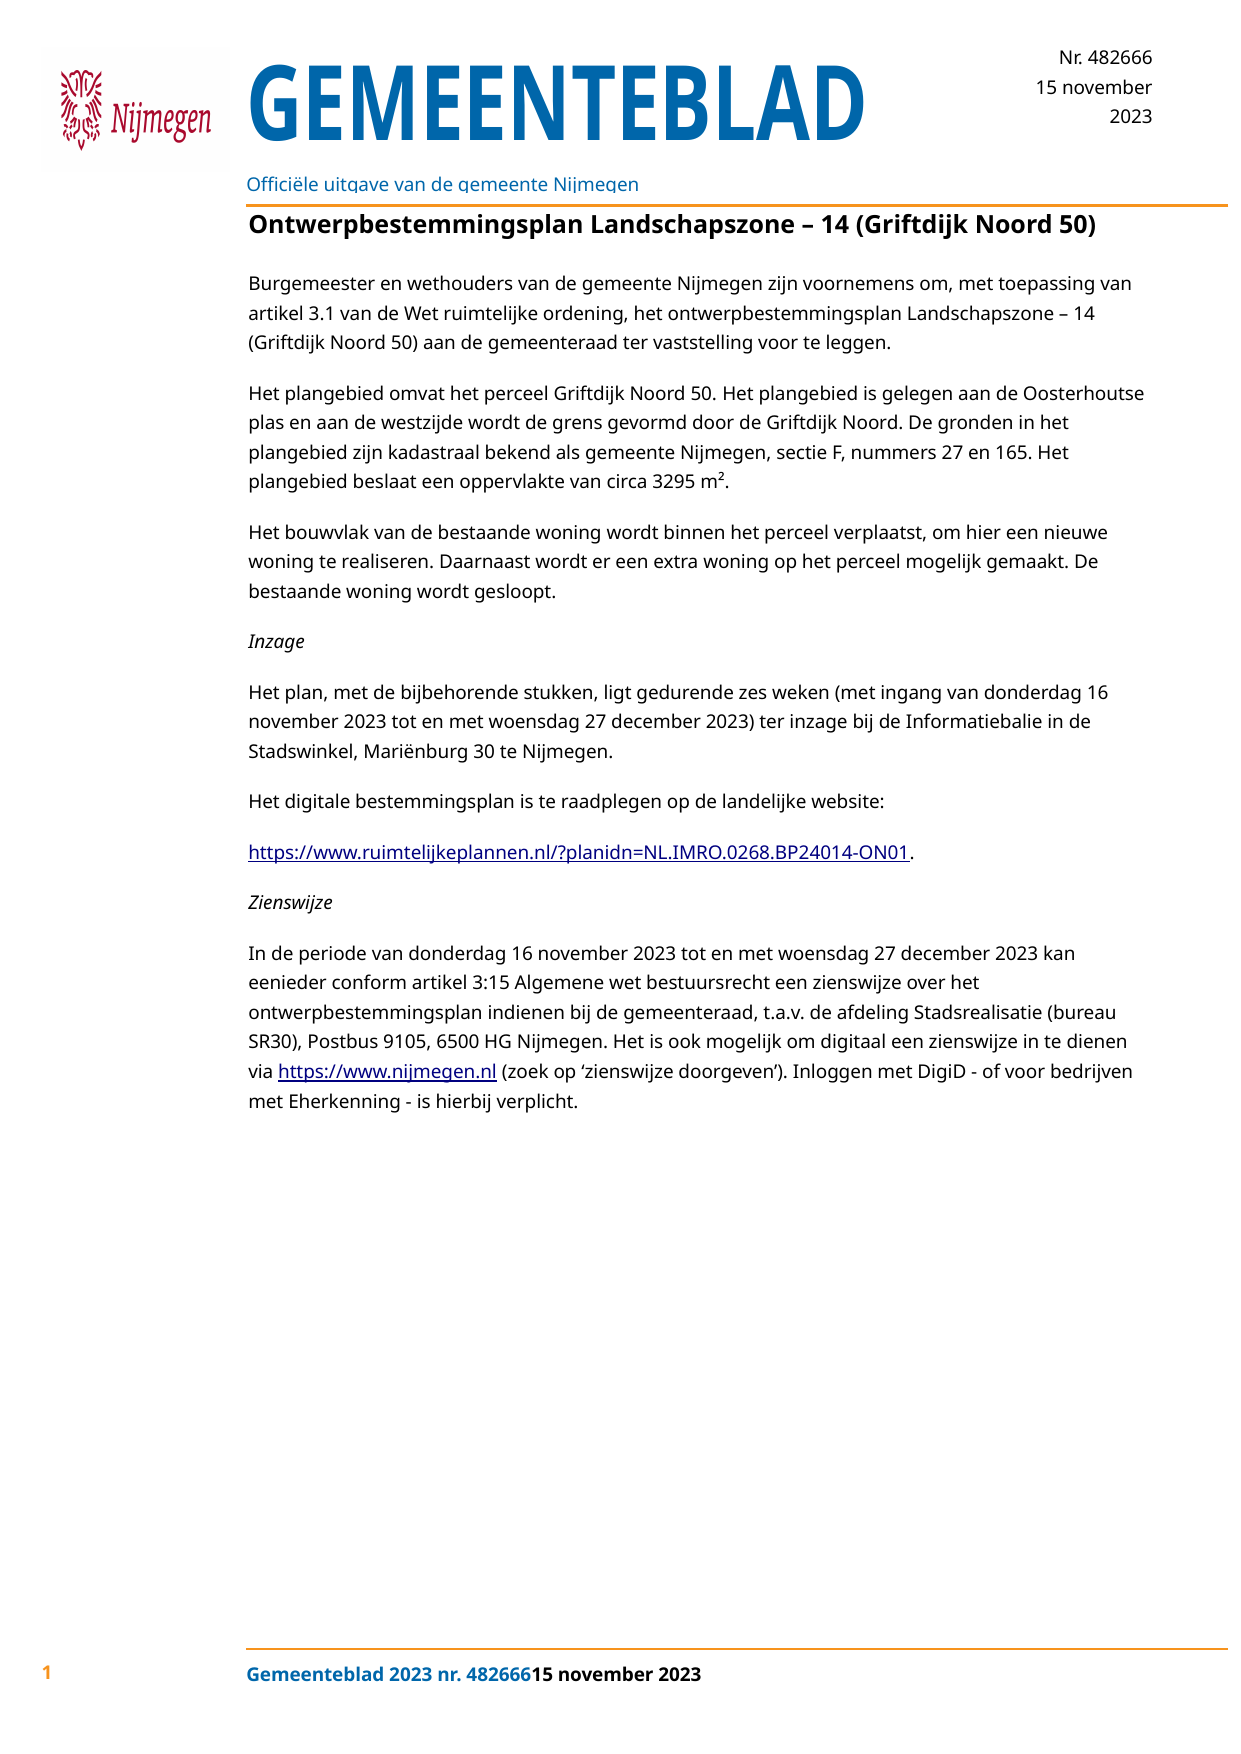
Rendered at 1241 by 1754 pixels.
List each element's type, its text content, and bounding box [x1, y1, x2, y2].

text Het plan, met de bijbehorende stukken, ligt gedurende zes weken (met ingang van donderdag 16 november 2023 tot en met woensdag 27 december 2023) ter inzage bij de Informatiebalie in de Stadswinkel, Mariënburg 30 te Nijmegen. [248, 679, 1152, 764]
text Het digitale bestemmingsplan is te raadplegen op de landelijke website: [248, 789, 1152, 814]
picture [41, 47, 231, 172]
text Burgemeester en wethouders van de gemeente Nijmegen zijn voornemens om, met toepassing van artikel 3.1 van de Wet ruimtelijke ordening, het ontwerpbestemmingsplan Landschapszone – 14 (Griftdijk Noord 50) aan de gemeenteraad ter vaststelling voor te leggen. [248, 270, 1152, 355]
text Het bouwvlak van de bestaande woning wordt binnen het perceel verplaatst, om hier een nieuwe woning te realiseren. Daarnaast wordt er een extra woning op het perceel mogelijk gemaakt. De bestaande woning wordt gesloopt. [248, 519, 1152, 604]
text Ontwerpbestemmingsplan Landschapszone – 14 (Griftdijk Noord 50) [248, 207, 1152, 241]
text https://www.ruimtelijkeplannen.nl/?planidn=NL.IMRO.0268.BP24014-ON01. [248, 839, 1152, 865]
text Het plangebied omvat het perceel Griftdijk Noord 50. Het plangebied is gelegen aan de Oosterhoutse plas en aan de westzijde wordt de grens gevormd door de Griftdijk Noord. De gronden in het plangebied zijn kadastraal bekend als gemeente Nijmegen, sectie F, nummers 27 en 165. Het plangebied beslaat een oppervlakte van circa 3295 m². [248, 380, 1152, 494]
text Zienswijze [248, 889, 1152, 915]
text In de periode van donderdag 16 november 2023 tot en met woensdag 27 december 2023 kan eenieder conform artikel 3:15 Algemene wet bestuursrecht een zienswijze over het ontwerpbestemmingsplan indienen bij de gemeenteraad, t.a.v. de afdeling Stadsrealisatie (bureau SR30), Postbus 9105, 6500 HG Nijmegen. Het is ook mogelijk om digitaal een zienswijze in te dienen via https://www.nijmegen.nl (zoek op ‘zienswijze doorgeven’). Inloggen met DigiD - of voor bedrijven met Eherkenning - is hierbij verplicht. [248, 940, 1152, 1113]
text Inzage [248, 629, 1152, 654]
